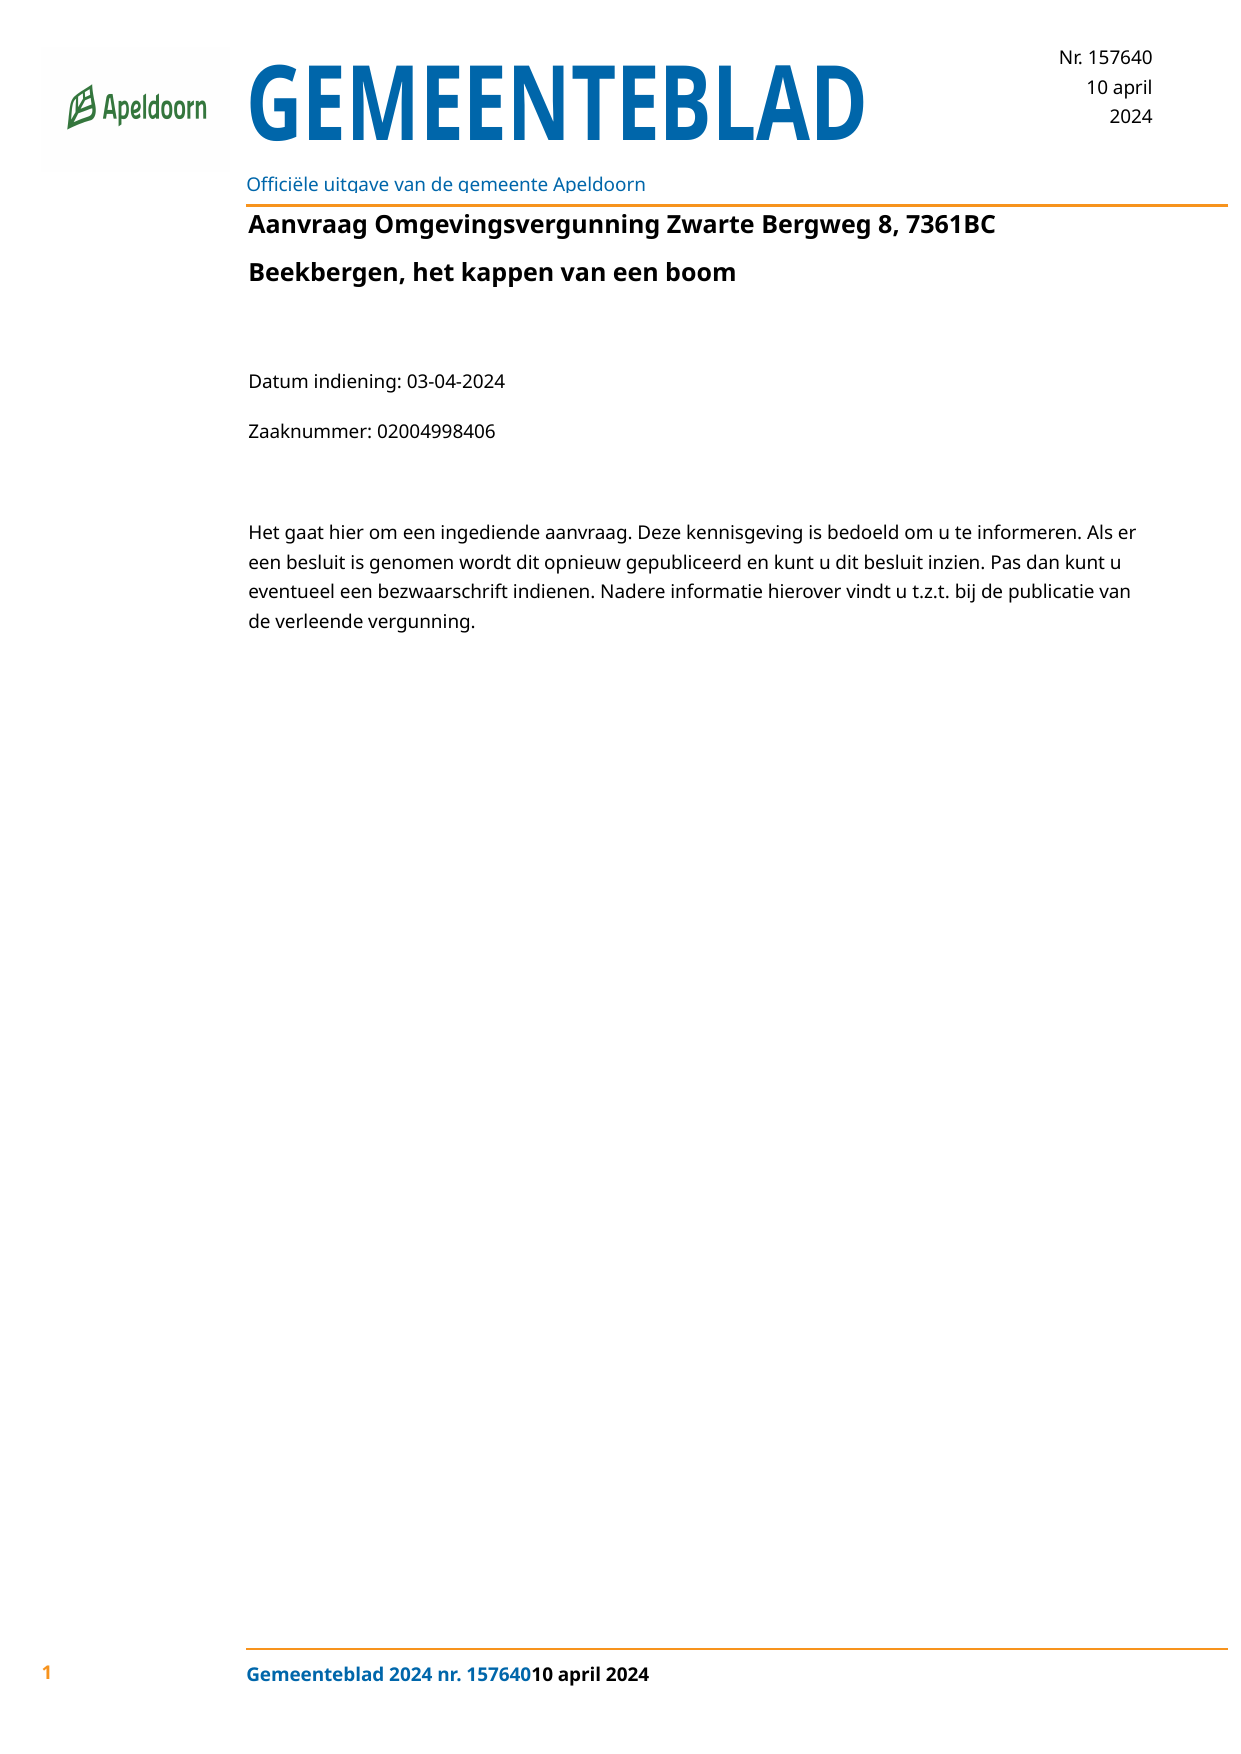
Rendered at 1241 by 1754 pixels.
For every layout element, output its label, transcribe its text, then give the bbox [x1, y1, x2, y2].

picture [41, 47, 231, 172]
text Zaaknummer: 02004998406 [248, 419, 1152, 444]
text Datum indiening: 03-04-2024 [248, 368, 1152, 394]
text Aanvraag Omgevingsvergunning Zwarte Bergweg 8, 7361BC Beekbergen, het kappen van een boom [248, 207, 1152, 288]
text Het gaat hier om een ingediende aanvraag. Deze kennisgeving is bedoeld om u te informeren. Als er een besluit is genomen wordt dit opnieuw gepubliceerd en kunt u dit besluit inzien. Pas dan kunt u eventueel een bezwaarschrift indienen. Nadere informatie hierover vindt u t.z.t. bij de publicatie van de verleende vergunning. [248, 519, 1152, 634]
